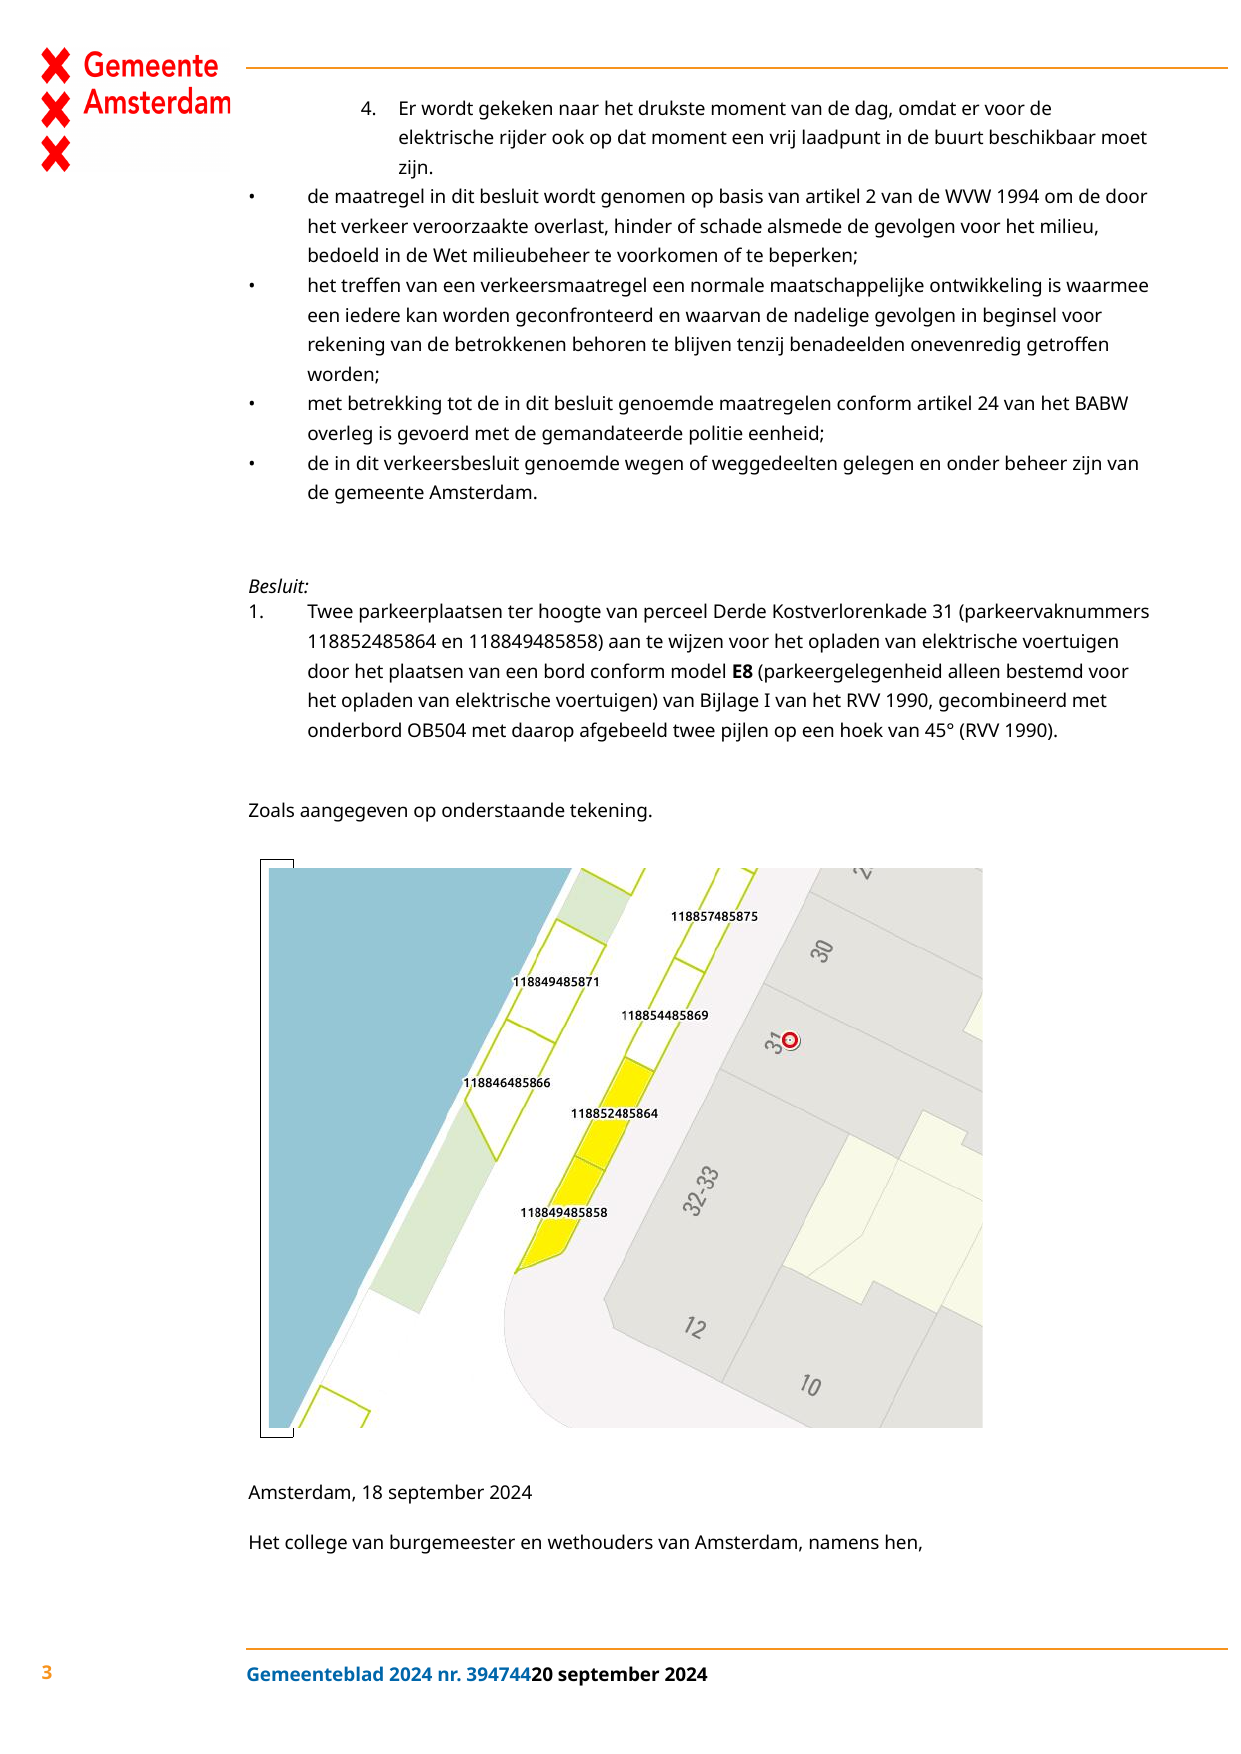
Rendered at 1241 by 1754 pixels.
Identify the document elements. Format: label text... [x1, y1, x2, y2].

list de maatregel in dit besluit wordt genomen op basis van artikel 2 van de WVW 1994 om de door het verkeer veroorzaakte overlast, hinder of schade alsmede de gevolgen voor het milieu, bedoeld in de Wet milieubeheer te voorkomen of te beperken; [248, 183, 1152, 268]
picture [268, 868, 983, 1428]
text Het college van burgemeester en wethouders van Amsterdam, namens hen, [248, 1529, 1152, 1555]
list Twee parkeerplaatsen ter hoogte van perceel Derde Kostverlorenkade 31 (parkeervaknummers 118852485864 en 118849485858) aan te wijzen voor het opladen van elektrische voertuigen door het plaatsen van een bord conform model E8 (parkeergelegenheid alleen bestemd voor het opladen van elektrische voertuigen) van Bijlage I van het RVV 1990, gecombineerd met onderbord OB504 met daarop afgebeeld twee pijlen op een hoek van 45° (RVV 1990). [248, 599, 1152, 743]
text Zoals aangegeven op onderstaande tekening. [248, 797, 1152, 823]
list de in dit verkeersbesluit genoemde wegen of weggedeelten gelegen en onder beheer zijn van de gemeente Amsterdam. [248, 450, 1152, 505]
text Amsterdam, 18 september 2024 [248, 1479, 1152, 1505]
list het treffen van een verkeersmaatregel een normale maatschappelijke ontwikkeling is waarmee een iedere kan worden geconfronteerd en waarvan de nadelige gevolgen in beginsel voor rekening van de betrokkenen behoren te blijven tenzij benadeelden onevenredig getroffen worden; [248, 272, 1152, 387]
text Besluit: [248, 573, 1152, 599]
picture [41, 47, 231, 172]
list Er wordt gekeken naar het drukste moment van de dag, omdat er voor de elektrische rijder ook op dat moment een vrij laadpunt in de buurt beschikbaar moet zijn. [361, 95, 1152, 180]
list met betrekking tot de in dit besluit genoemde maatregelen conform artikel 24 van het BABW overleg is gevoerd met de gemandateerde politie eenheid; [248, 391, 1152, 446]
